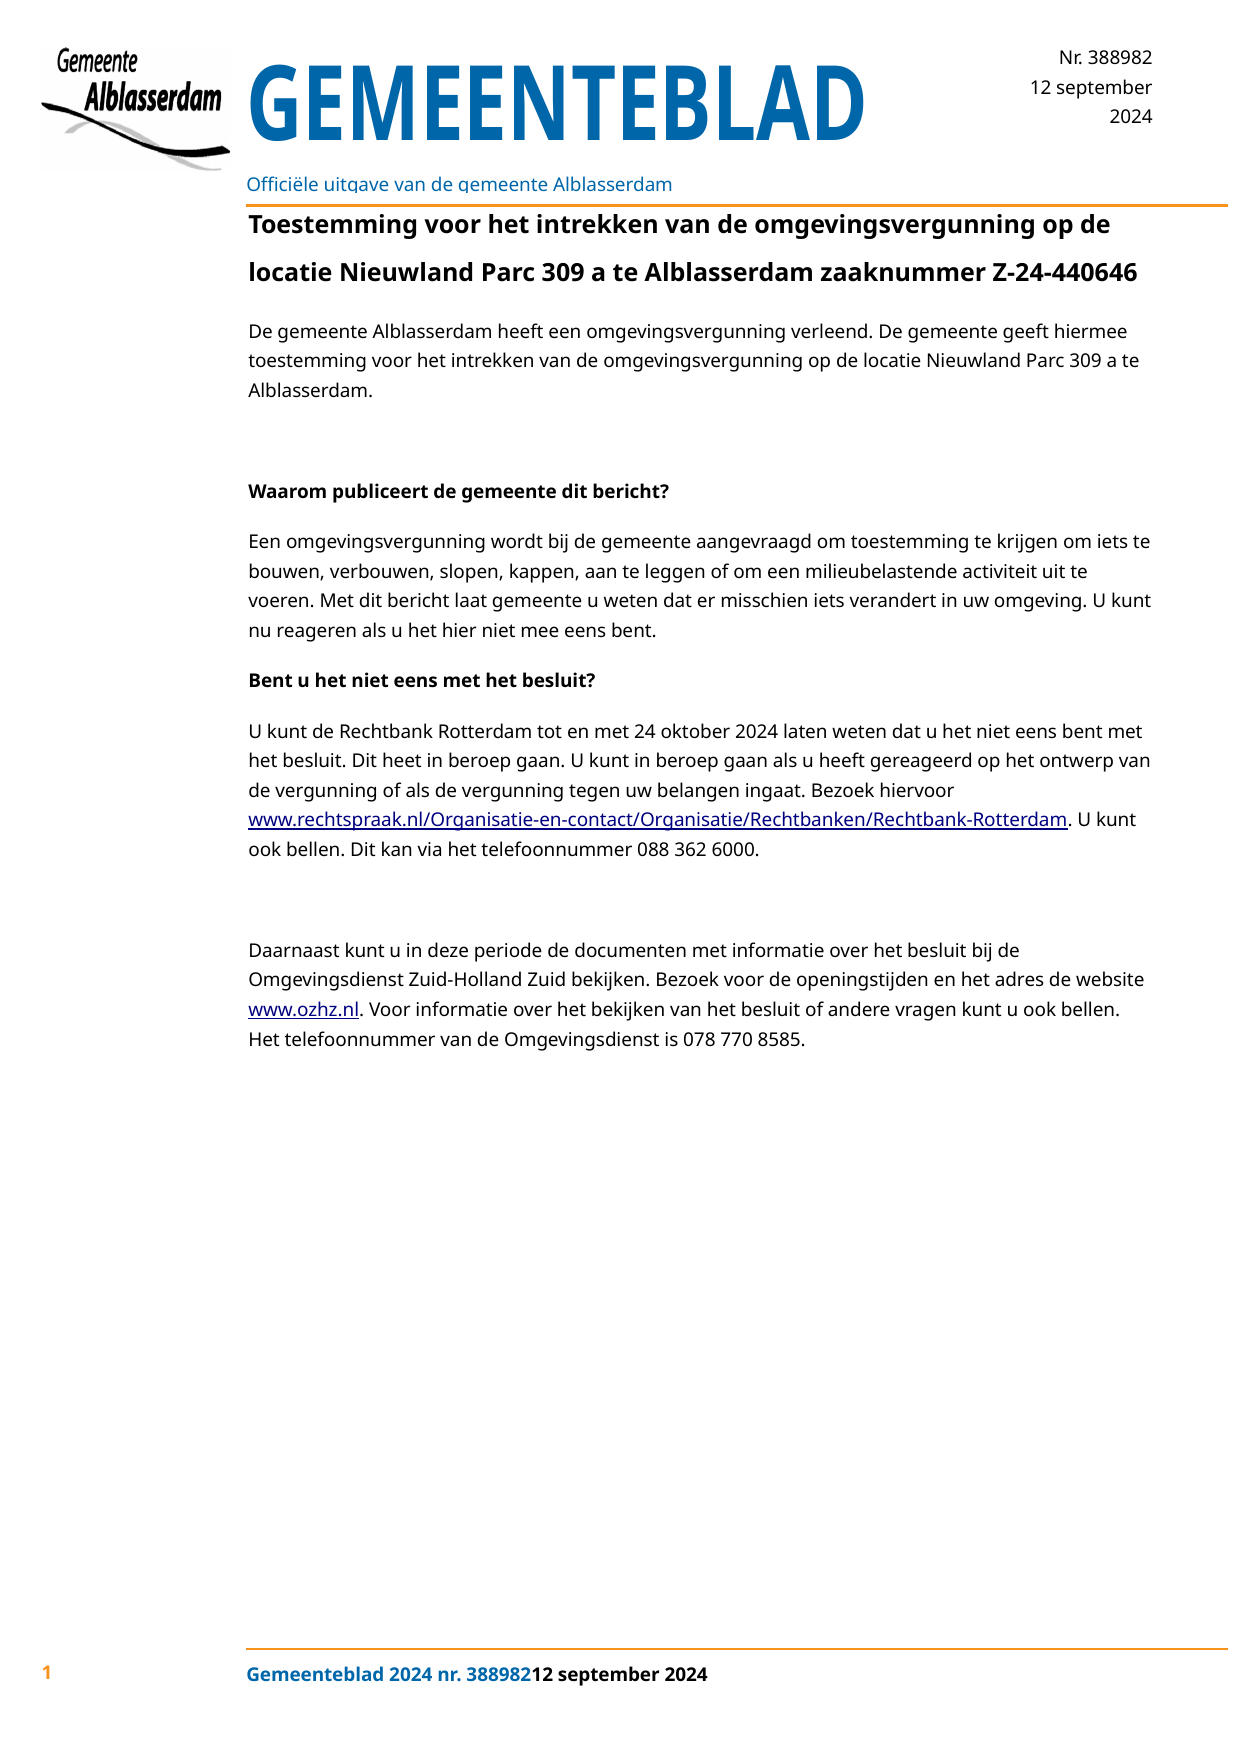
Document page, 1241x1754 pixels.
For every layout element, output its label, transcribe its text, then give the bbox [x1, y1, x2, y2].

text U kunt de Rechtbank Rotterdam tot en met 24 oktober 2024 laten weten dat u het niet eens bent met het besluit. Dit heet in beroep gaan. U kunt in beroep gaan als u heeft gereageerd op het ontwerp van de vergunning of als de vergunning tegen uw belangen ingaat. Bezoek hiervoor www.rechtspraak.nl/Organisatie-en-contact/Organisatie/Rechtbanken/Rechtbank-Rotterdam. U kunt ook bellen. Dit kan via het telefoonnummer 088 362 6000. [248, 718, 1152, 862]
text Toestemming voor het intrekken van de omgevingsvergunning op de locatie Nieuwland Parc 309 a te Alblasserdam zaaknummer Z-24-440646 [248, 207, 1152, 288]
picture [41, 47, 231, 172]
text De gemeente Alblasserdam heeft een omgevingsvergunning verleend. De gemeente geeft hiermee toestemming voor het intrekken van de omgevingsvergunning op de locatie Nieuwland Parc 309 a te Alblasserdam. [248, 318, 1152, 403]
text Waarom publiceert de gemeente dit bericht? [248, 478, 1152, 504]
text Bent u het niet eens met het besluit? [248, 667, 1152, 693]
text Daarnaast kunt u in deze periode de documenten met informatie over het besluit bij de Omgevingsdienst Zuid-Holland Zuid bekijken. Bezoek voor de openingstijden en het adres de website www.ozhz.nl. Voor informatie over het bekijken van het besluit of andere vragen kunt u ook bellen. Het telefoonnummer van de Omgevingsdienst is 078 770 8585. [248, 937, 1152, 1052]
text Een omgevingsvergunning wordt bij de gemeente aangevraagd om toestemming te krijgen om iets te bouwen, verbouwen, slopen, kappen, aan te leggen of om een milieubelastende activiteit uit te voeren. Met dit bericht laat gemeente u weten dat er misschien iets verandert in uw omgeving. U kunt nu reageren als u het hier niet mee eens bent. [248, 528, 1152, 643]
